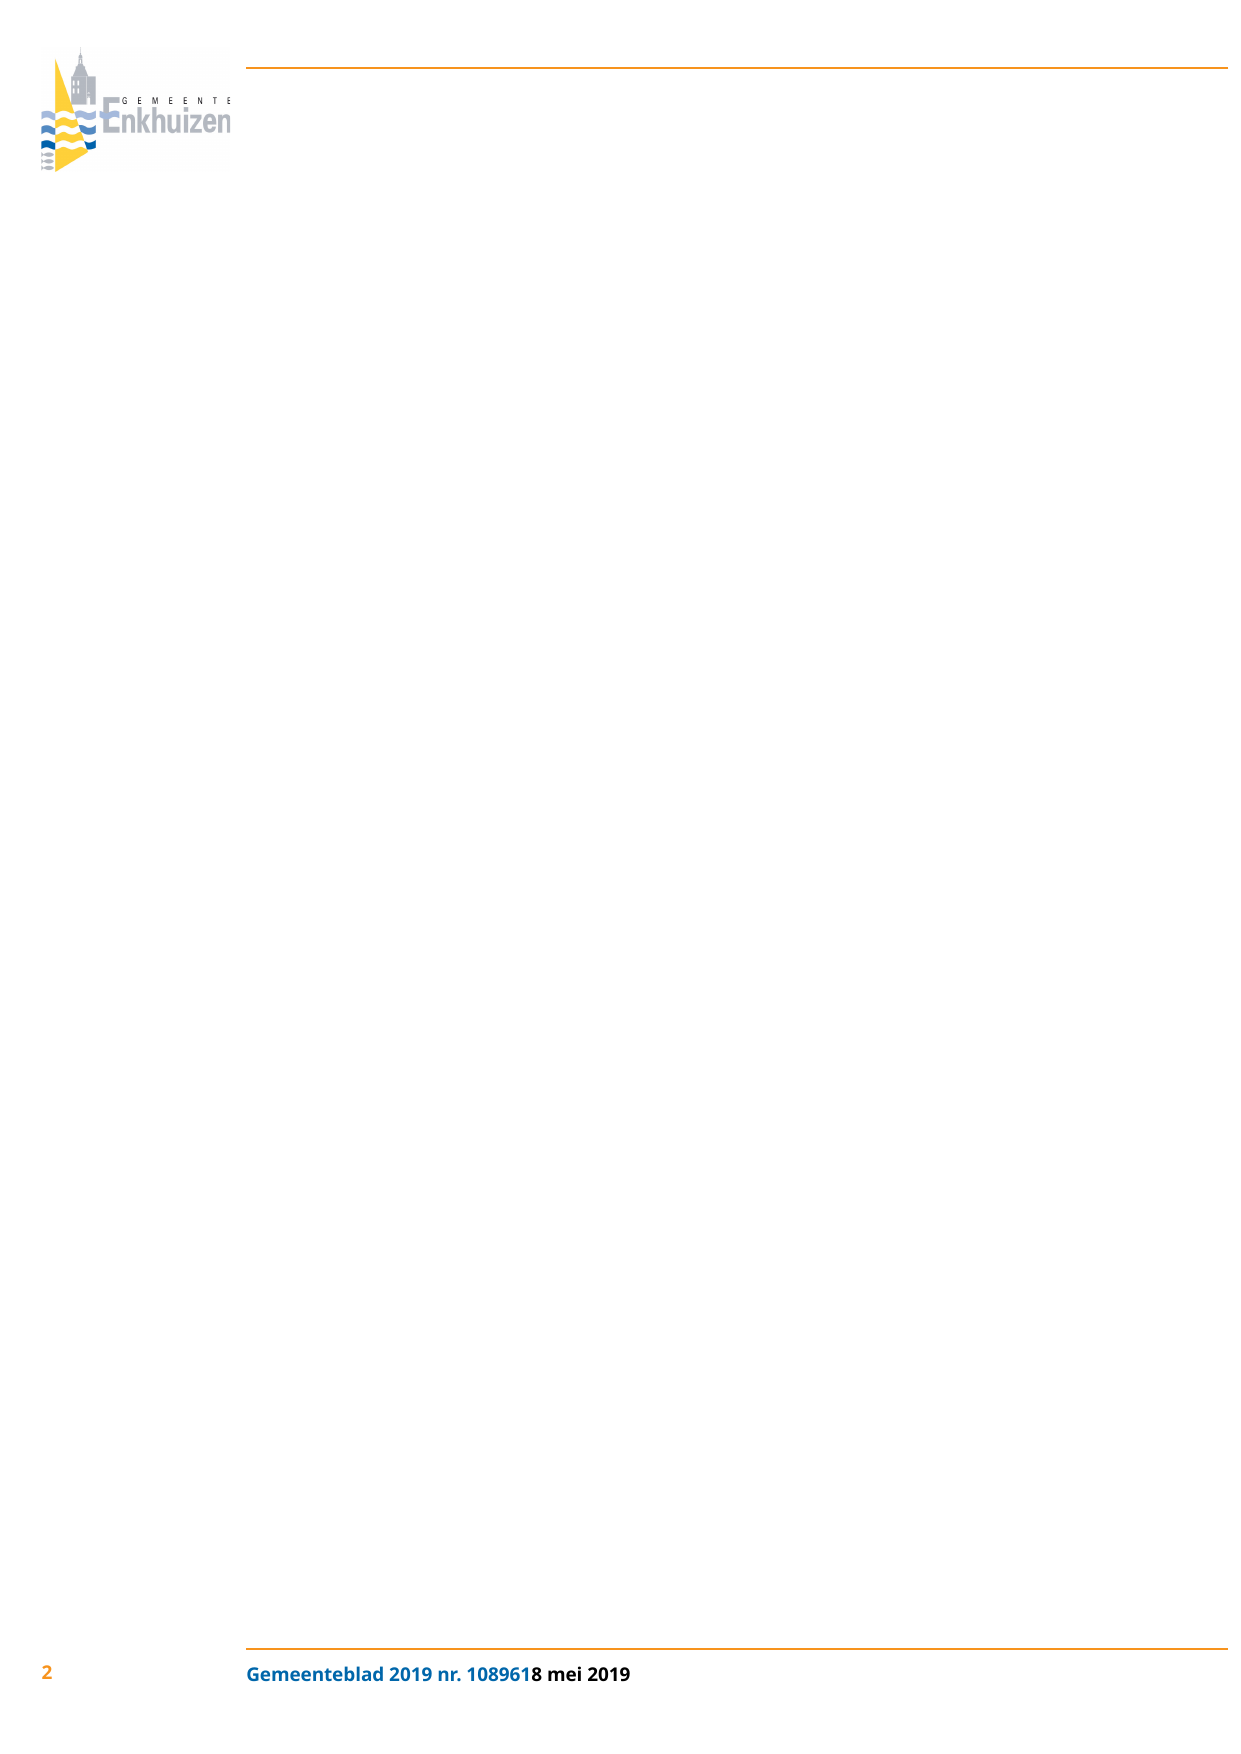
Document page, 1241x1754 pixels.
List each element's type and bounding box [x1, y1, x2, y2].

picture [41, 47, 231, 172]
